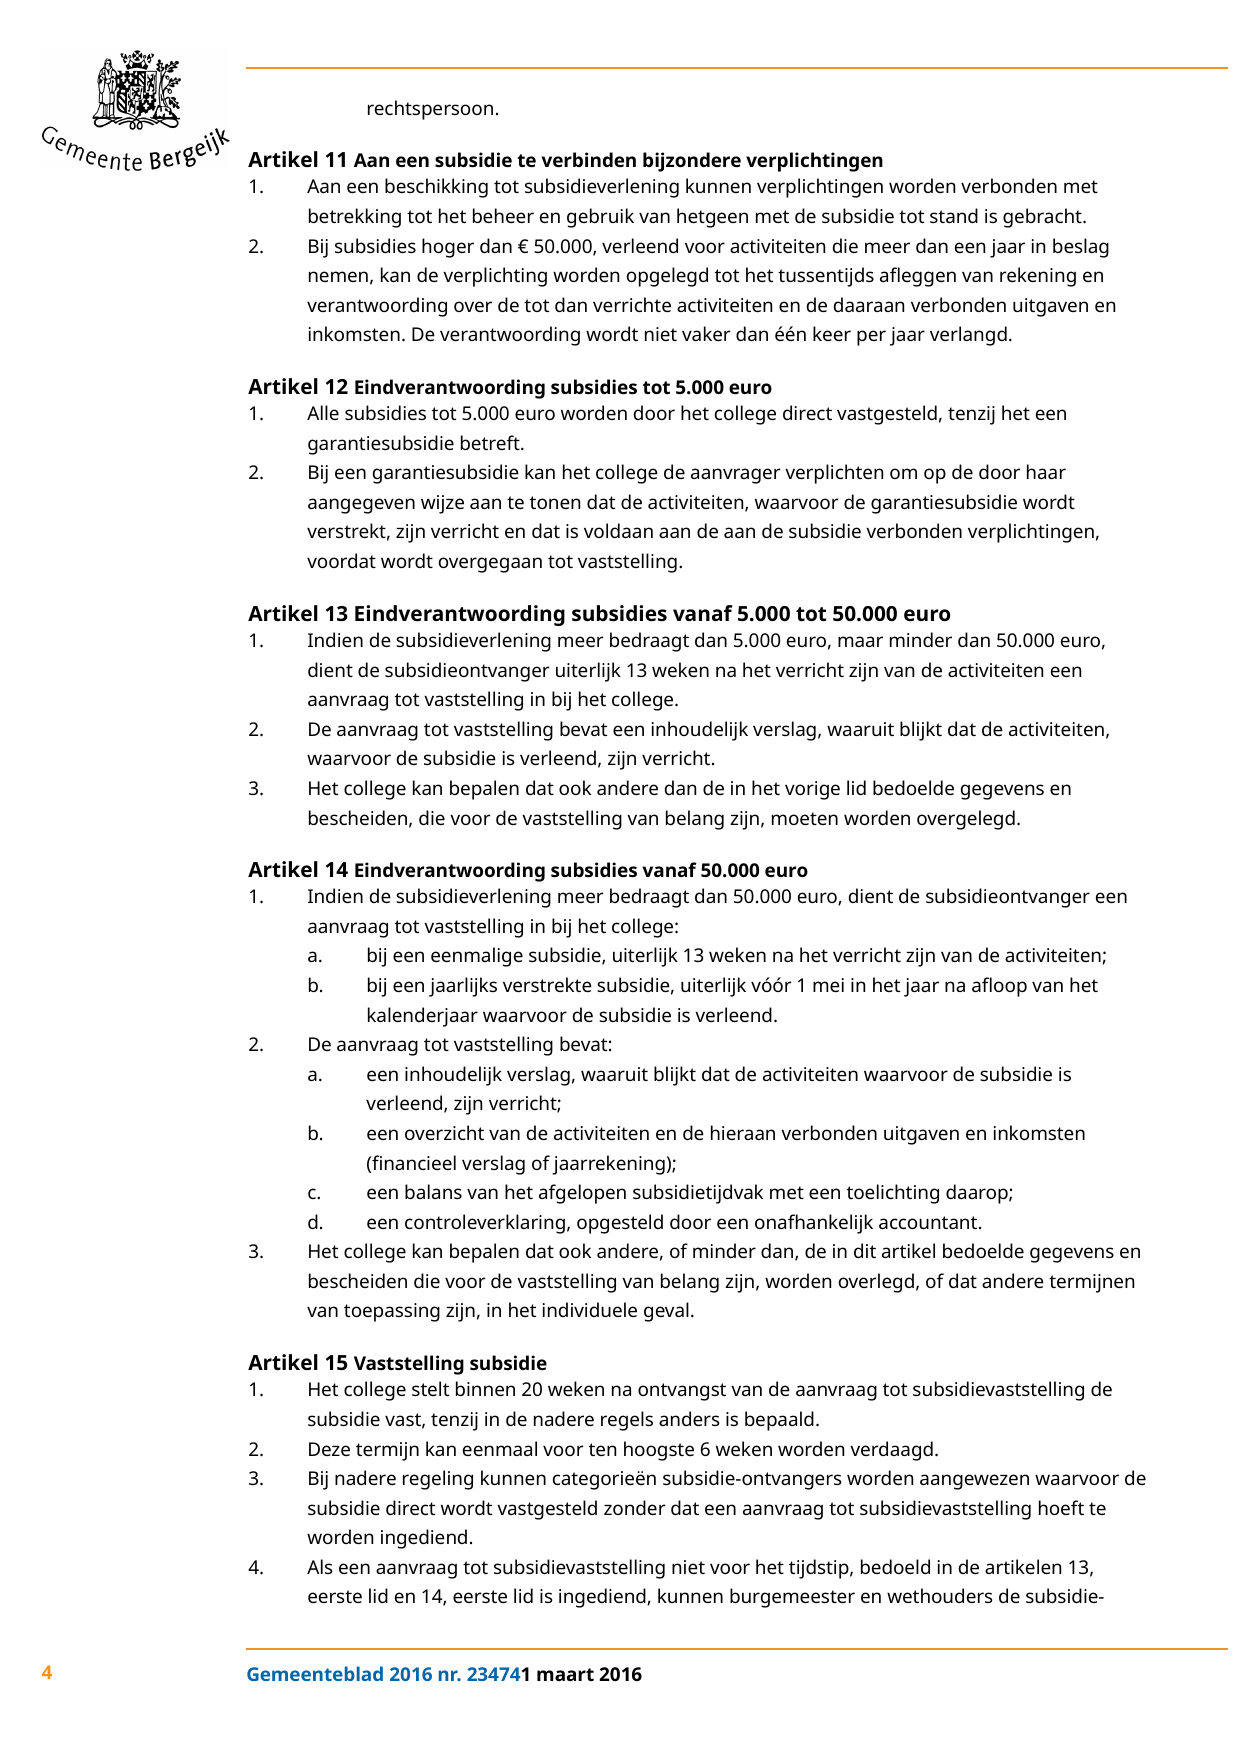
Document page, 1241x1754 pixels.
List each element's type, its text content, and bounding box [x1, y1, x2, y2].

list Het college kan bepalen dat ook andere, of minder dan, de in dit artikel bedoelde gegevens en bescheiden die voor de vaststelling van belang zijn, worden overlegd, of dat andere termijnen van toepassing zijn, in het individuele geval. [248, 1238, 1152, 1323]
picture [41, 47, 231, 172]
list rechtspersoon. [307, 95, 1152, 121]
list bij een eenmalige subsidie, uiterlijk 13 weken na het verricht zijn van de activiteiten; [307, 943, 1152, 968]
list een balans van het afgelopen subsidietijdvak met een toelichting daarop; [307, 1179, 1152, 1205]
list Indien de subsidieverlening meer bedraagt dan 5.000 euro, maar minder dan 50.000 euro, dient de subsidieontvanger uiterlijk 13 weken na het verricht zijn van de activiteiten een aanvraag tot vaststelling in bij het college. [248, 627, 1152, 712]
text Artikel 15 Vaststelling subsidie [248, 1348, 1152, 1377]
list een controleverklaring, opgesteld door een onafhankelijk accountant. [307, 1209, 1152, 1235]
list De aanvraag tot vaststelling bevat een inhoudelijk verslag, waaruit blijkt dat de activiteiten, waarvoor de subsidie is verleend, zijn verricht. [248, 716, 1152, 771]
list een inhoudelijk verslag, waaruit blijkt dat de activiteiten waarvoor de subsidie is verleend, zijn verricht; [307, 1061, 1152, 1116]
list Het college stelt binnen 20 weken na ontvangst van de aanvraag tot subsidievaststelling de subsidie vast, tenzij in de nadere regels anders is bepaald. [248, 1377, 1152, 1432]
list Deze termijn kan eenmaal voor ten hoogste 6 weken worden verdaagd. [248, 1436, 1152, 1461]
list Aan een beschikking tot subsidieverlening kunnen verplichtingen worden verbonden met betrekking tot het beheer en gebruik van hetgeen met de subsidie tot stand is gebracht. [248, 174, 1152, 229]
text Artikel 11 Aan een subsidie te verbinden bijzondere verplichtingen [248, 145, 1152, 174]
text Artikel 12 Eindverantwoording subsidies tot 5.000 euro [248, 372, 1152, 400]
list een overzicht van de activiteiten en de hieraan verbonden uitgaven en inkomsten (financieel verslag of jaarrekening); [307, 1120, 1152, 1176]
text Artikel 14 Eindverantwoording subsidies vanaf 50.000 euro [248, 855, 1152, 883]
list Bij nadere regeling kunnen categorieën subsidie-ontvangers worden aangewezen waarvoor de subsidie direct wordt vastgesteld zonder dat een aanvraag tot subsidievaststelling hoeft te worden ingediend. [248, 1465, 1152, 1550]
list Het college kan bepalen dat ook andere dan de in het vorige lid bedoelde gegevens en bescheiden, die voor de vaststelling van belang zijn, moeten worden overgelegd. [248, 775, 1152, 830]
list Bij een garantiesubsidie kan het college de aanvrager verplichten om op de door haar aangegeven wijze aan te tonen dat de activiteiten, waarvoor de garantiesubsidie wordt verstrekt, zijn verricht en dat is voldaan aan de aan de subsidie verbonden verplichtingen, voordat wordt overgegaan tot vaststelling. [248, 459, 1152, 574]
text Artikel 13 Eindverantwoording subsidies vanaf 5.000 tot 50.000 euro [248, 599, 1152, 627]
list Als een aanvraag tot subsidievaststelling niet voor het tijdstip, bedoeld in de artikelen 13, eerste lid en 14, eerste lid is ingediend, kunnen burgemeester en wethouders de subsidie- [248, 1554, 1152, 1609]
list Indien de subsidieverlening meer bedraagt dan 50.000 euro, dient de subsidieontvanger een aanvraag tot vaststelling in bij het college: [248, 883, 1152, 939]
list Bij subsidies hoger dan € 50.000, verleend voor activiteiten die meer dan een jaar in beslag nemen, kan de verplichting worden opgelegd tot het tussentijds afleggen van rekening en verantwoording over de tot dan verrichte activiteiten en de daaraan verbonden uitgaven en inkomsten. De verantwoording wordt niet vaker dan één keer per jaar verlangd. [248, 233, 1152, 347]
list bij een jaarlijks verstrekte subsidie, uiterlijk vóór 1 mei in het jaar na afloop van het kalenderjaar waarvoor de subsidie is verleend. [307, 972, 1152, 1028]
list Alle subsidies tot 5.000 euro worden door het college direct vastgesteld, tenzij het een garantiesubsidie betreft. [248, 400, 1152, 456]
list De aanvraag tot vaststelling bevat: [248, 1031, 1152, 1057]
